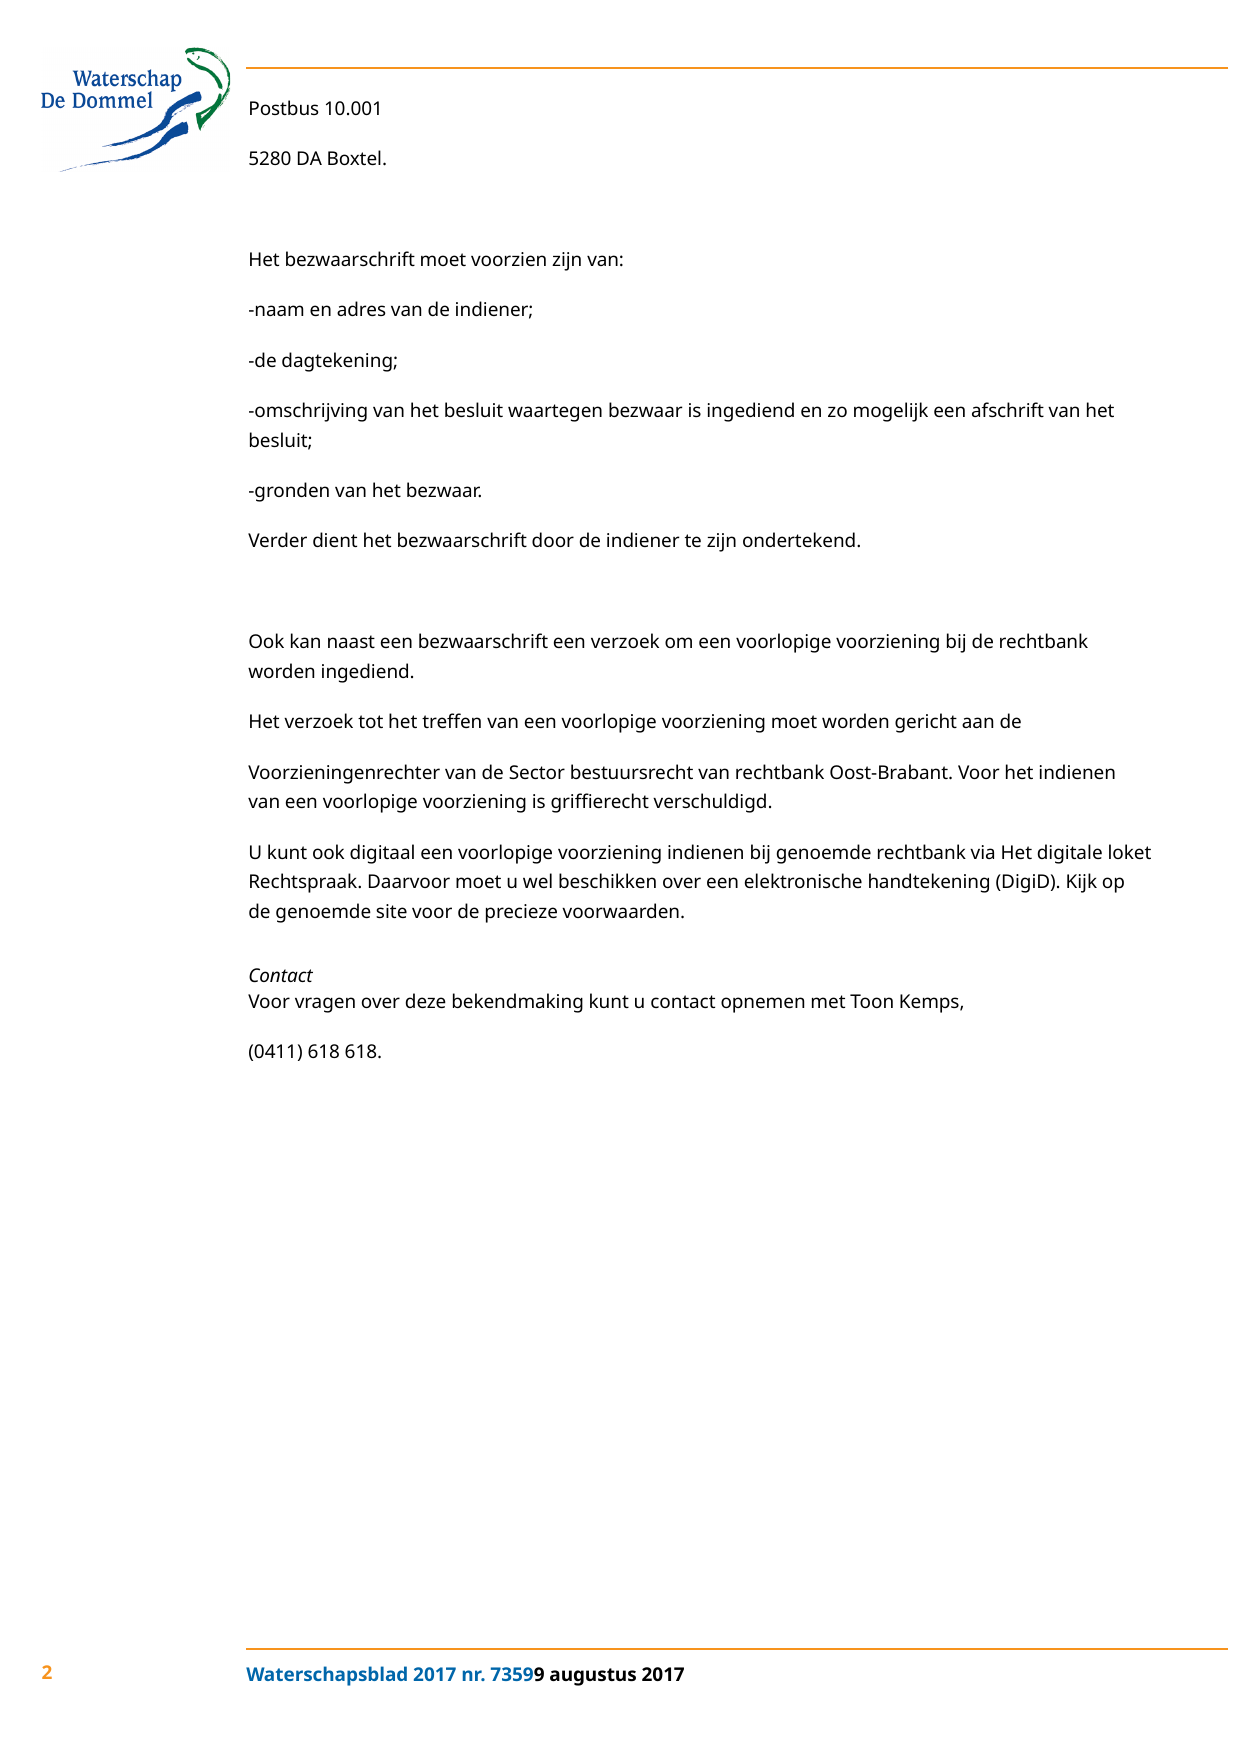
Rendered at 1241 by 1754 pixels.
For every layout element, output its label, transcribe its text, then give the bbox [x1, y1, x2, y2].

text Ook kan naast een bezwaarschrift een verzoek om een voorlopige voorziening bij de rechtbank worden ingediend. [248, 628, 1152, 684]
text Verder dient het bezwaarschrift door de indiener te zijn ondertekend. [248, 528, 1152, 553]
text Postbus 10.001 [248, 95, 1152, 121]
text -naam en adres van de indiener; [248, 296, 1152, 322]
picture [41, 47, 231, 172]
text Voor vragen over deze bekendmaking kunt u contact opnemen met Toon Kemps, [248, 988, 1152, 1013]
text -de dagtekening; [248, 347, 1152, 373]
text U kunt ook digitaal een voorlopige voorziening indienen bij genoemde rechtbank via Het digitale loket Rechtspraak. Daarvoor moet u wel beschikken over een elektronische handtekening (DigiD). Kijk op de genoemde site voor de precieze voorwaarden. [248, 839, 1152, 924]
text -omschrijving van het besluit waartegen bezwaar is ingediend en zo mogelijk een afschrift van het besluit; [248, 397, 1152, 453]
text Contact [248, 962, 1152, 988]
text Voorzieningenrechter van de Sector bestuursrecht van rechtbank Oost-Brabant. Voor het indienen van een voorlopige voorziening is griffierecht verschuldigd. [248, 759, 1152, 814]
text (0411) 618 618. [248, 1038, 1152, 1064]
text -gronden van het bezwaar. [248, 477, 1152, 503]
text 5280 DA Boxtel. [248, 145, 1152, 171]
text Het bezwaarschrift moet voorzien zijn van: [248, 246, 1152, 272]
text Het verzoek tot het treffen van een voorlopige voorziening moet worden gericht aan de [248, 708, 1152, 734]
